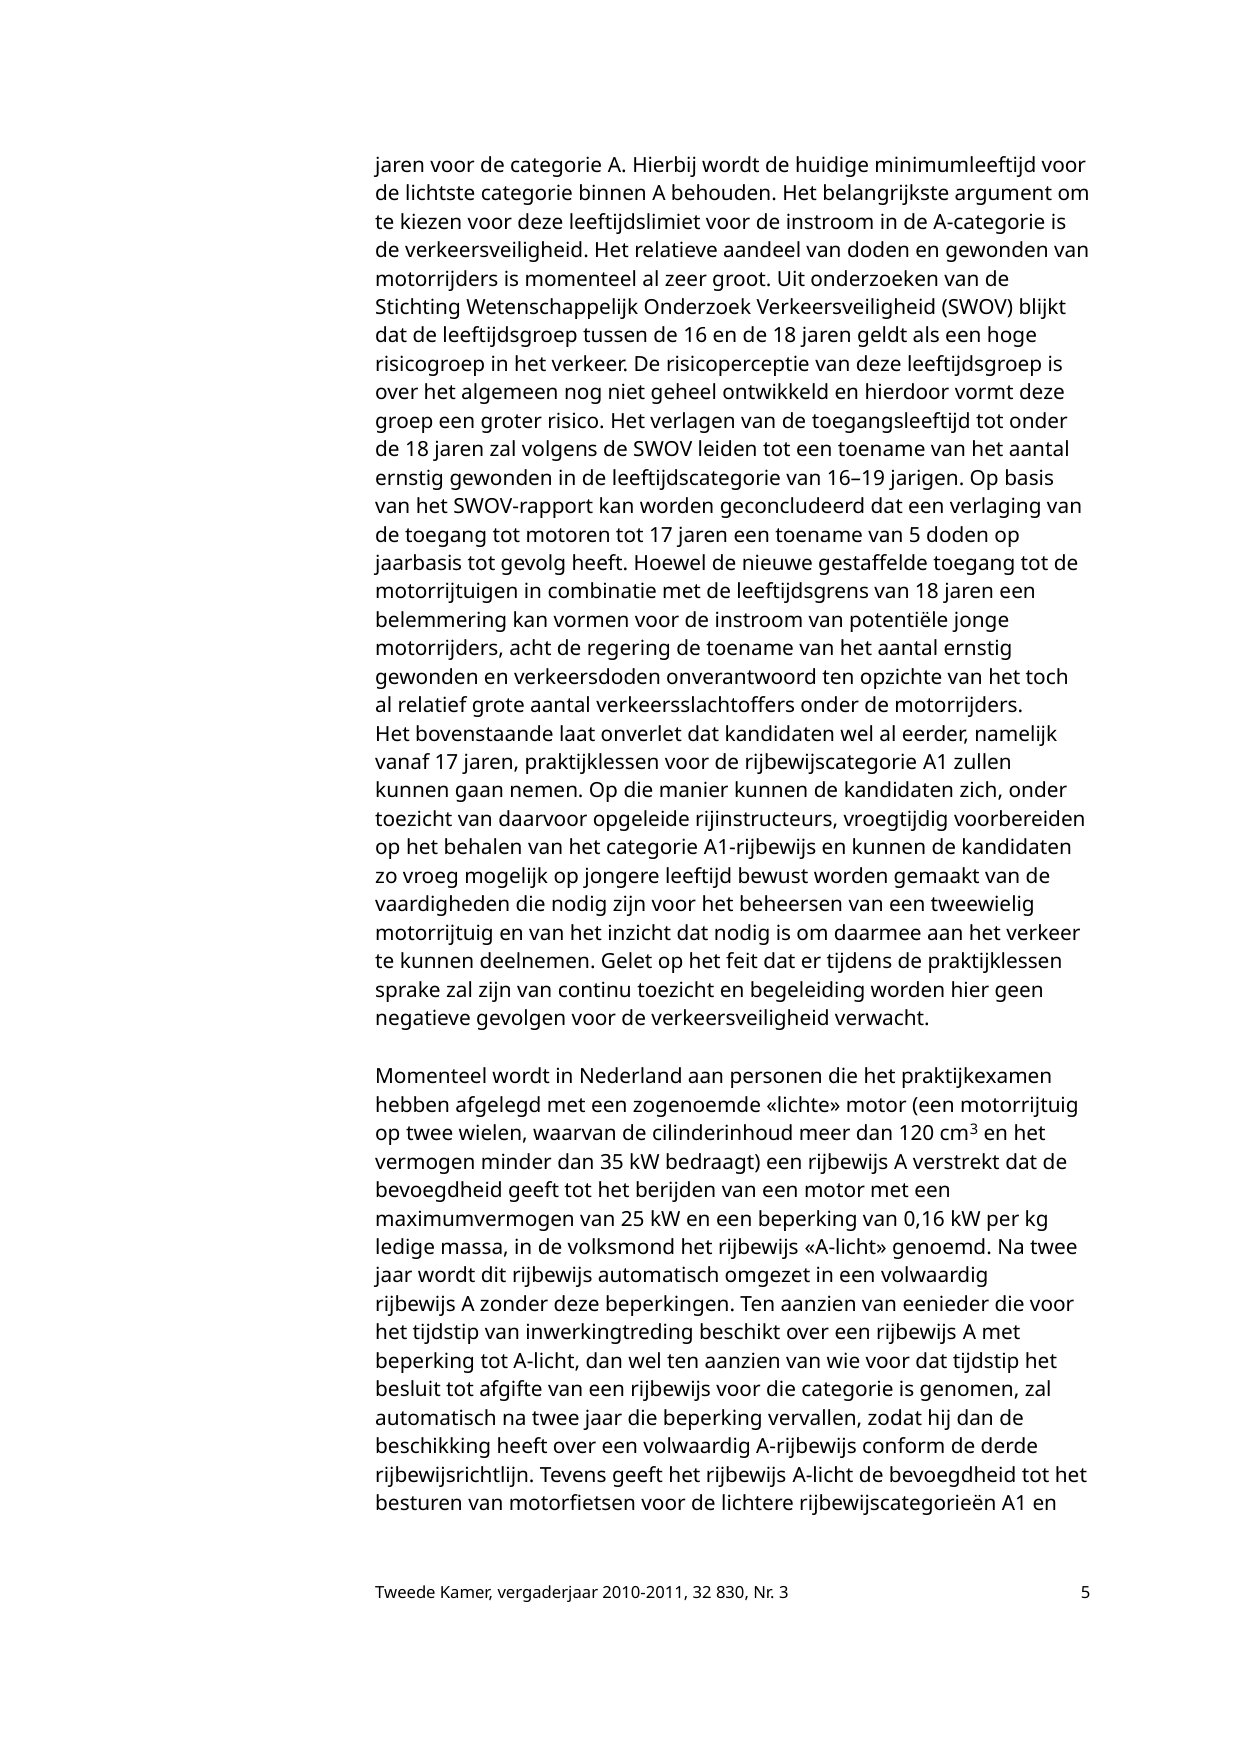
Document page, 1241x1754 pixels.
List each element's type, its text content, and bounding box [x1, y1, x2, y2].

text Het bovenstaande laat onverlet dat kandidaten wel al eerder, namelijk vanaf 17 jaren, praktijklessen voor de rijbewijscategorie A1 zullen kunnen gaan nemen. Op die manier kunnen de kandidaten zich, onder toezicht van daarvoor opgeleide rijinstructeurs, vroegtijdig voorbereiden op het behalen van het categorie A1-rijbewijs en kunnen de kandidaten zo vroeg mogelijk op jongere leeftijd bewust worden gemaakt van de vaardigheden die nodig zijn voor het beheersen van een tweewielig motorrijtuig en van het inzicht dat nodig is om daarmee aan het verkeer te kunnen deelnemen. Gelet op het feit dat er tijdens de praktijklessen sprake zal zijn van continu toezicht en begeleiding worden hier geen negatieve gevolgen voor de verkeersveiligheid verwacht. [375, 719, 1090, 1032]
text jaren voor de categorie A. Hierbij wordt de huidige minimumleeftijd voor de lichtste categorie binnen A behouden. Het belangrijkste argument om te kiezen voor deze leeftijdslimiet voor de instroom in de A-categorie is de verkeersveiligheid. Het relatieve aandeel van doden en gewonden van motorrijders is momenteel al zeer groot. Uit onderzoeken van de Stichting Wetenschappelijk Onderzoek Verkeersveiligheid (SWOV) blijkt dat de leeftijdsgroep tussen de 16 en de 18 jaren geldt als een hoge risicogroep in het verkeer. De risicoperceptie van deze leeftijdsgroep is over het algemeen nog niet geheel ontwikkeld en hierdoor vormt deze groep een groter risico. Het verlagen van de toegangsleeftijd tot onder de 18 jaren zal volgens de SWOV leiden tot een toename van het aantal ernstig gewonden in de leeftijdscategorie van 16–19 jarigen. Op basis van het SWOV-rapport kan worden geconcludeerd dat een verlaging van de toegang tot motoren tot 17 jaren een toename van 5 doden op jaarbasis tot gevolg heeft. Hoewel de nieuwe gestaffelde toegang tot de motorrijtuigen in combinatie met de leeftijdsgrens van 18 jaren een belemmering kan vormen voor de instroom van potentiële jonge motorrijders, acht de regering de toename van het aantal ernstig gewonden en verkeersdoden onverantwoord ten opzichte van het toch al relatief grote aantal verkeersslachtoffers onder de motorrijders. [375, 150, 1090, 719]
text Momenteel wordt in Nederland aan personen die het praktijkexamen hebben afgelegd met een zogenoemde «lichte» motor (een motorrijtuig op twee wielen, waarvan de cilinderinhoud meer dan 120 cm3 en het vermogen minder dan 35 kW bedraagt) een rijbewijs A verstrekt dat de bevoegdheid geeft tot het berijden van een motor met een maximumvermogen van 25 kW en een beperking van 0,16 kW per kg ledige massa, in de volksmond het rijbewijs «A-licht» genoemd. Na twee jaar wordt dit rijbewijs automatisch omgezet in een volwaardig rijbewijs A zonder deze beperkingen. Ten aanzien van eenieder die voor het tijdstip van inwerkingtreding beschikt over een rijbewijs A met beperking tot A-licht, dan wel ten aanzien van wie voor dat tijdstip het besluit tot afgifte van een rijbewijs voor die categorie is genomen, zal automatisch na twee jaar die beperking vervallen, zodat hij dan de beschikking heeft over een volwaardig A-rijbewijs conform de derde rijbewijsrichtlijn. Tevens geeft het rijbewijs A-licht de bevoegdheid tot het besturen van motorfietsen voor de lichtere rijbewijscategorieën A1 en [375, 1062, 1090, 1517]
